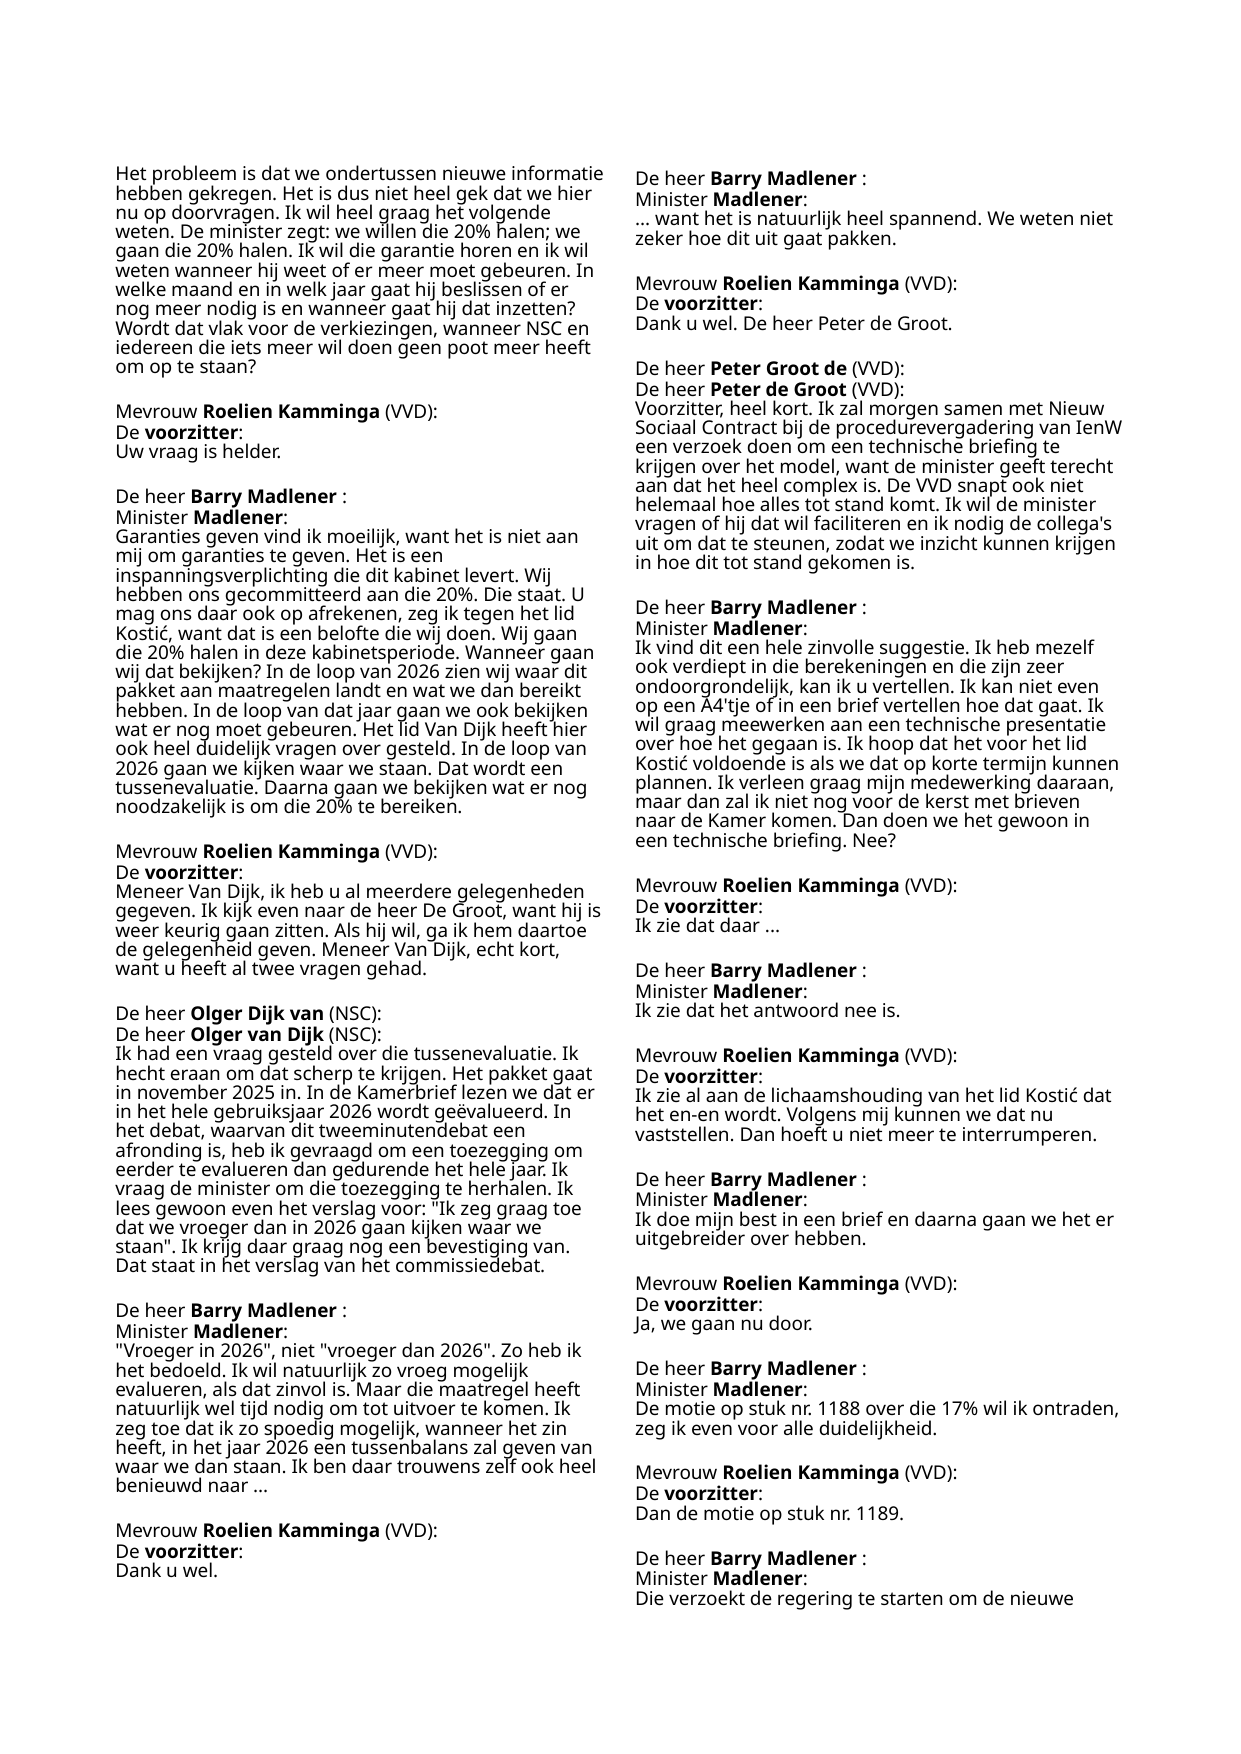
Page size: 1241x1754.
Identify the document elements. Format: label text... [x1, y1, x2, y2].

text Minister Madlener: [635, 620, 1125, 639]
text Meneer Van Dijk, ik heb u al meerdere gelegenheden gegeven. Ik kijk even naar de heer De Groot, want hij is weer keurig gaan zitten. Als hij wil, ga ik hem daartoe de gelegenheid geven. Meneer Van Dijk, echt kort, want u heeft al twee vragen gehad. [115, 883, 605, 979]
text Minister Madlener: [635, 1570, 1125, 1590]
text De heer Barry Madlener : [115, 483, 605, 509]
text De voorzitter: [115, 1543, 605, 1562]
text De voorzitter: [635, 1068, 1125, 1087]
text Het probleem is dat we ondertussen nieuwe informatie hebben gekregen. Het is dus niet heel gek dat we hier nu op doorvragen. Ik wil heel graag het volgende weten. De minister zegt: we willen die 20% halen; we gaan die 20% halen. Ik wil die garantie horen en ik wil weten wanneer hij weet of er meer moet gebeuren. In welke maand en in welk jaar gaat hij beslissen of er nog meer nodig is en wanneer gaat hij dat inzetten? Wordt dat vlak voor de verkiezingen, wanneer NSC en iedereen die iets meer wil doen geen poot meer heeft om op te staan? [115, 165, 605, 377]
text De voorzitter: [635, 1296, 1125, 1315]
text Ik doe mijn best in een brief en daarna gaan we het er uitgebreider over hebben. [635, 1211, 1125, 1249]
text Mevrouw Roelien Kamminga (VVD): [635, 1270, 1125, 1296]
text De heer Peter de Groot (VVD): [635, 381, 1125, 400]
text Mevrouw Roelien Kamminga (VVD): [635, 1042, 1125, 1068]
text Ik had een vraag gesteld over die tussenevaluatie. Ik hecht eraan om dat scherp te krijgen. Het pakket gaat in november 2025 in. In de Kamerbrief lezen we dat er in het hele gebruiksjaar 2026 wordt geëvalueerd. In het debat, waarvan dit tweeminutendebat een afronding is, heb ik gevraagd om een toezegging om eerder te evalueren dan gedurende het hele jaar. Ik vraag de minister om die toezegging te herhalen. Ik lees gewoon even het verslag voor: "Ik zeg graag toe dat we vroeger dan in 2026 gaan kijken waar we staan". Ik krijg daar graag nog een bevestiging van. Dat staat in het verslag van het commissiedebat. [115, 1045, 605, 1277]
text Mevrouw Roelien Kamminga (VVD): [635, 1459, 1125, 1485]
text Minister Madlener: [635, 191, 1125, 210]
text Dank u wel. De heer Peter de Groot. [635, 315, 1125, 334]
text Dan de motie op stuk nr. 1189. [635, 1504, 1125, 1524]
text Garanties geven vind ik moeilijk, want het is niet aan mij om garanties te geven. Het is een inspanningsverplichting die dit kabinet levert. Wij hebben ons gecommitteerd aan die 20%. Die staat. U mag ons daar ook op afrekenen, zeg ik tegen het lid Kostić, want dat is een belofte die wij doen. Wij gaan die 20% halen in deze kabinetsperiode. Wanneer gaan wij dat bekijken? In de loop van 2026 zien wij waar dit pakket aan maatregelen landt en wat we dan bereikt hebben. In de loop van dat jaar gaan we ook bekijken wat er nog moet gebeuren. Het lid Van Dijk heeft hier ook heel duidelijk vragen over gesteld. In de loop van 2026 gaan we kijken waar we staan. Dat wordt een tussenevaluatie. Daarna gaan we bekijken wat er nog noodzakelijk is om die 20% te bereiken. [115, 528, 605, 817]
text Dank u wel. [115, 1562, 605, 1582]
text Ik vind dit een hele zinvolle suggestie. Ik heb mezelf ook verdiept in die berekeningen en die zijn zeer ondoorgrondelijk, kan ik u vertellen. Ik kan niet even op een A4'tje of in een brief vertellen hoe dat gaat. Ik wil graag meewerken aan een technische presentatie over hoe het gegaan is. Ik hoop dat het voor het lid Kostić voldoende is als we dat op korte termijn kunnen plannen. Ik verleen graag mijn medewerking daaraan, maar dan zal ik niet nog voor de kerst met brieven naar de Kamer komen. Dan doen we het gewoon in een technische briefing. Nee? [635, 639, 1125, 851]
text Ik zie al aan de lichaamshouding van het lid Kostić dat het en-en wordt. Volgens mij kunnen we dat nu vaststellen. Dan hoeft u niet meer te interrumperen. [635, 1087, 1125, 1145]
text Mevrouw Roelien Kamminga (VVD): [635, 872, 1125, 898]
text Uw vraag is helder. [115, 443, 605, 462]
text De voorzitter: [635, 898, 1125, 917]
text De voorzitter: [115, 864, 605, 883]
text Die verzoekt de regering te starten om de nieuwe [635, 1590, 1125, 1609]
text De heer Olger Dijk van (NSC): [115, 1000, 605, 1026]
text Minister Madlener: [635, 983, 1125, 1002]
text Ik zie dat het antwoord nee is. [635, 1002, 1125, 1021]
text Minister Madlener: [635, 1381, 1125, 1400]
text De voorzitter: [635, 295, 1125, 315]
text Ik zie dat daar ... [635, 917, 1125, 936]
text Voorzitter, heel kort. Ik zal morgen samen met Nieuw Sociaal Contract bij de procedurevergadering van IenW een verzoek doen om een technische briefing te krijgen over het model, want de minister geeft terecht aan dat het heel complex is. De VVD snapt ook niet helemaal hoe alles tot stand komt. Ik wil de minister vragen of hij dat wil faciliteren en ik nodig de collega's uit om dat te steunen, zodat we inzicht kunnen krijgen in hoe dit tot stand gekomen is. [635, 400, 1125, 573]
text Minister Madlener: [635, 1191, 1125, 1211]
text De heer Barry Madlener : [635, 1545, 1125, 1570]
text ... want het is natuurlijk heel spannend. We weten niet zeker hoe dit uit gaat pakken. [635, 210, 1125, 249]
text De motie op stuk nr. 1188 over die 17% wil ik ontraden, zeg ik even voor alle duidelijkheid. [635, 1400, 1125, 1439]
text De heer Barry Madlener : [635, 1166, 1125, 1191]
text De heer Peter Groot de (VVD): [635, 355, 1125, 381]
text De heer Barry Madlener : [115, 1297, 605, 1323]
text De voorzitter: [635, 1485, 1125, 1504]
text De heer Barry Madlener : [635, 165, 1125, 191]
text De heer Barry Madlener : [635, 594, 1125, 620]
text De voorzitter: [115, 424, 605, 443]
text Minister Madlener: [115, 1323, 605, 1342]
text Mevrouw Roelien Kamminga (VVD): [115, 398, 605, 424]
text Mevrouw Roelien Kamminga (VVD): [635, 270, 1125, 295]
text Mevrouw Roelien Kamminga (VVD): [115, 838, 605, 864]
text De heer Barry Madlener : [635, 957, 1125, 983]
text Minister Madlener: [115, 509, 605, 528]
text "Vroeger in 2026", niet "vroeger dan 2026". Zo heb ik het bedoeld. Ik wil natuurlijk zo vroeg mogelijk evalueren, als dat zinvol is. Maar die maatregel heeft natuurlijk wel tijd nodig om tot uitvoer te komen. Ik zeg toe dat ik zo spoedig mogelijk, wanneer het zin heeft, in het jaar 2026 een tussenbalans zal geven van waar we dan staan. Ik ben daar trouwens zelf ook heel benieuwd naar ... [115, 1342, 605, 1497]
text Mevrouw Roelien Kamminga (VVD): [115, 1517, 605, 1543]
text De heer Barry Madlener : [635, 1355, 1125, 1381]
text De heer Olger van Dijk (NSC): [115, 1026, 605, 1045]
text Ja, we gaan nu door. [635, 1315, 1125, 1334]
